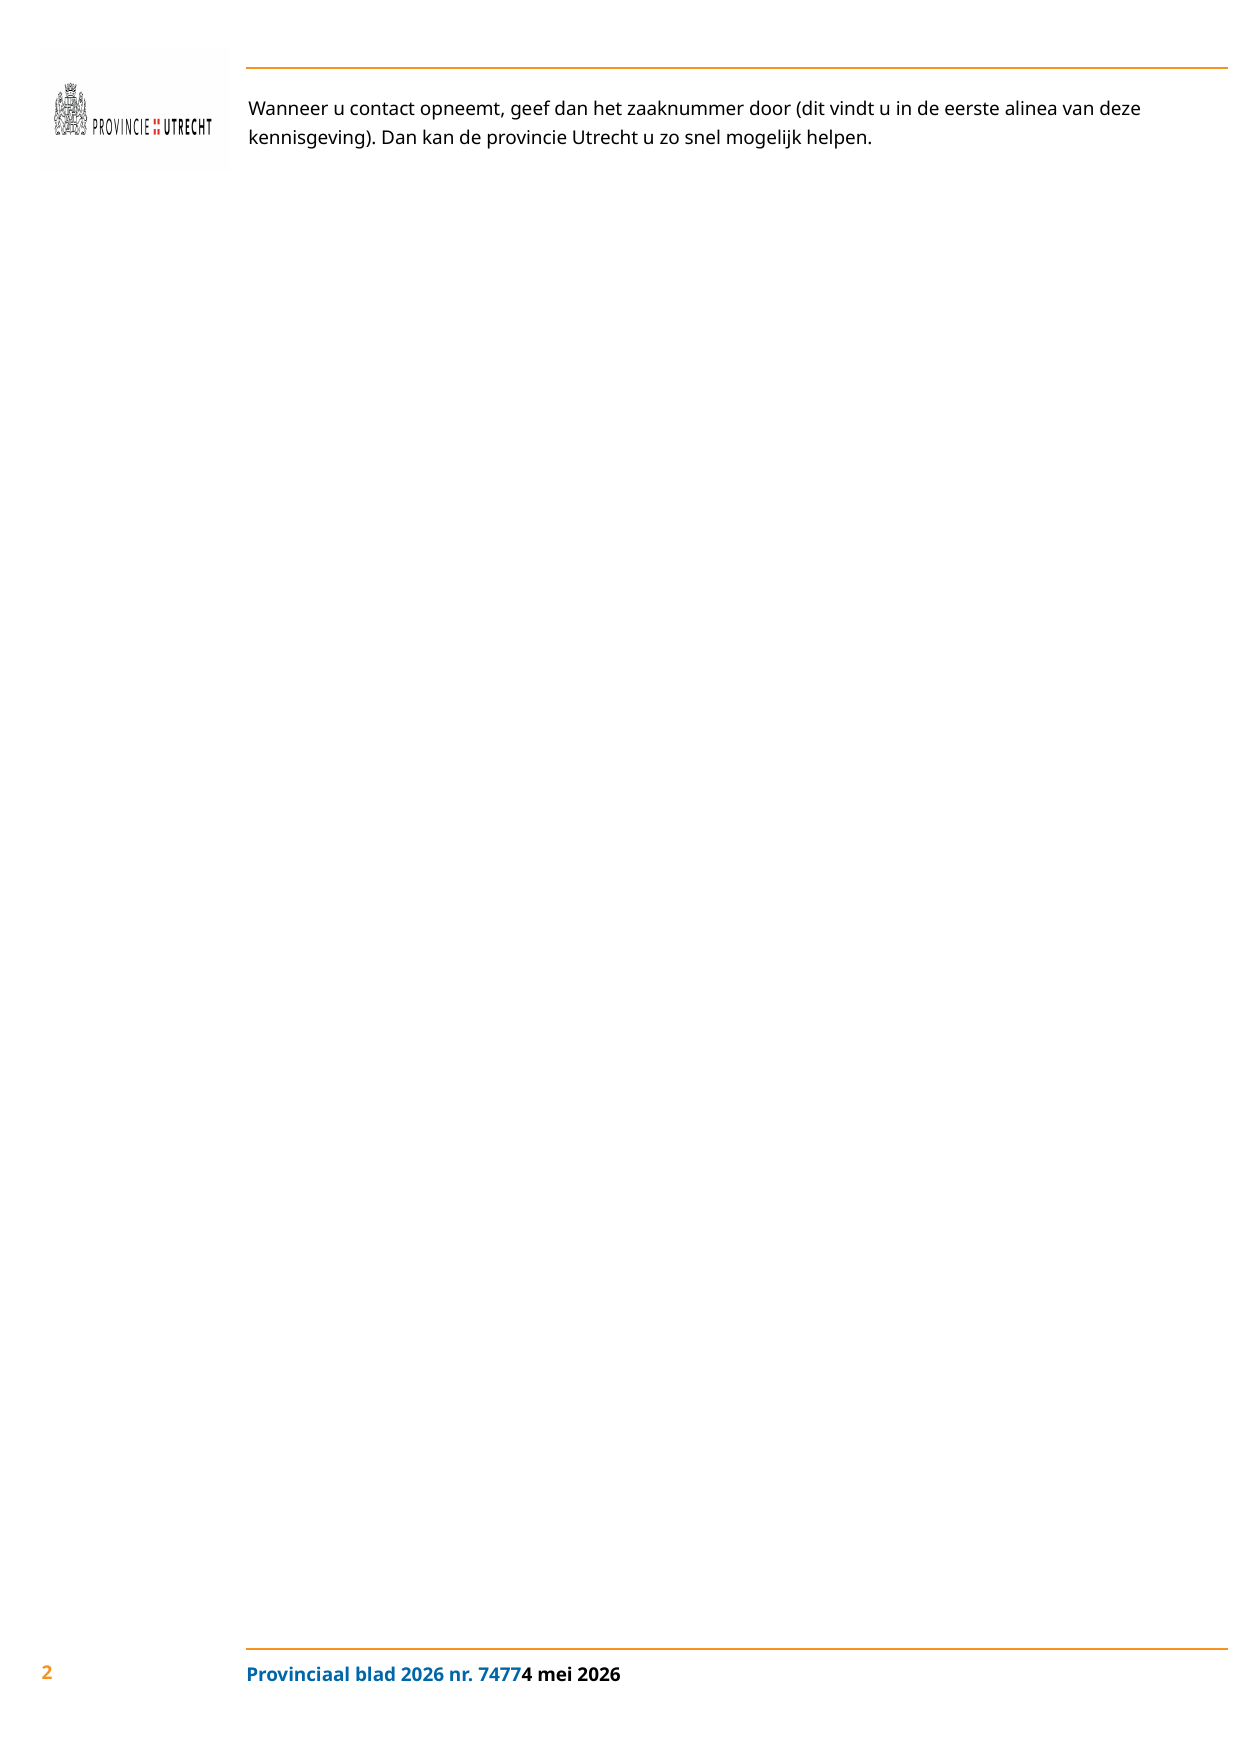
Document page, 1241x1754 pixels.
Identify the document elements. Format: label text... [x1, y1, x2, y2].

picture [41, 47, 231, 172]
text Wanneer u contact opneemt, geef dan het zaaknummer door (dit vindt u in de eerste alinea van deze kennisgeving). Dan kan de provincie Utrecht u zo snel mogelijk helpen. [248, 95, 1152, 150]
